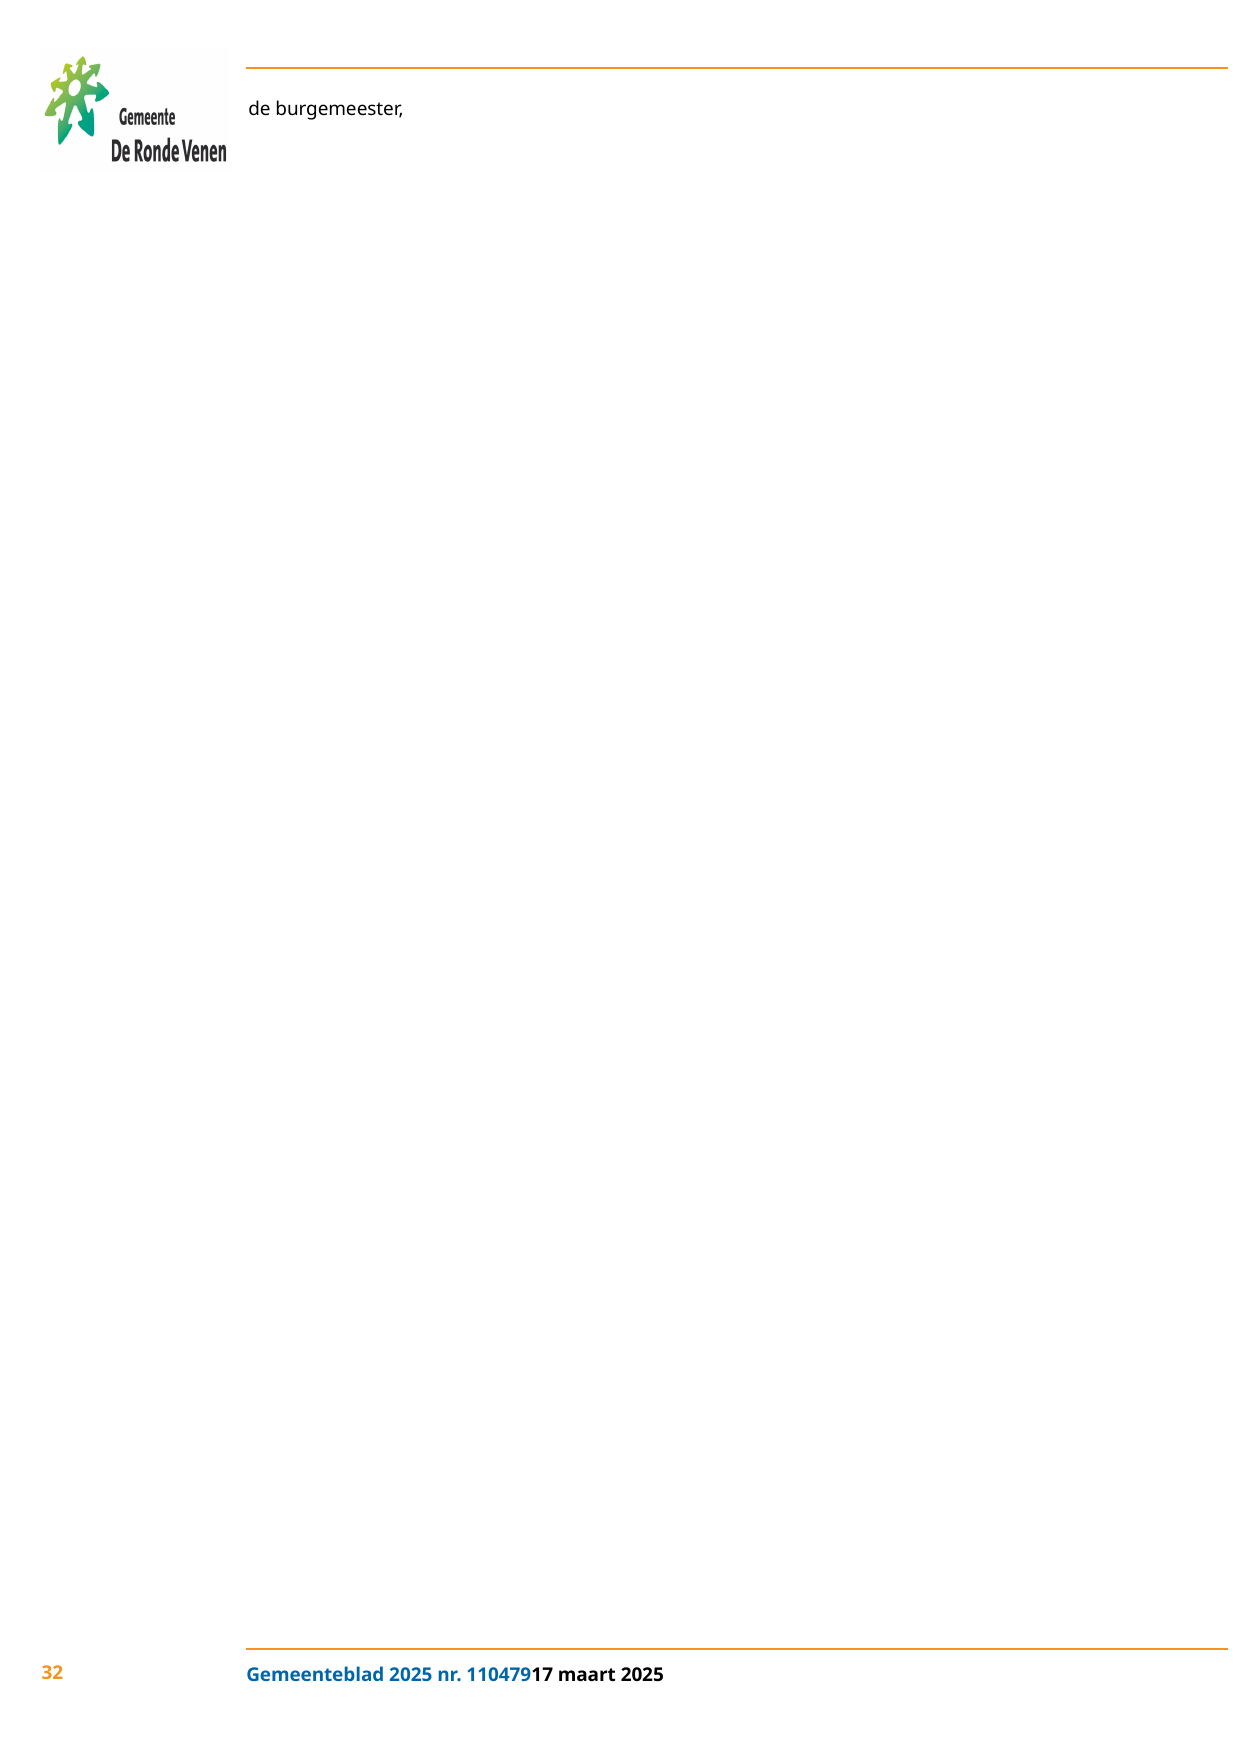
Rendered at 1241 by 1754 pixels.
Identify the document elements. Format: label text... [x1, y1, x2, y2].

text de burgemeester, [248, 95, 1152, 121]
picture [41, 47, 231, 172]
